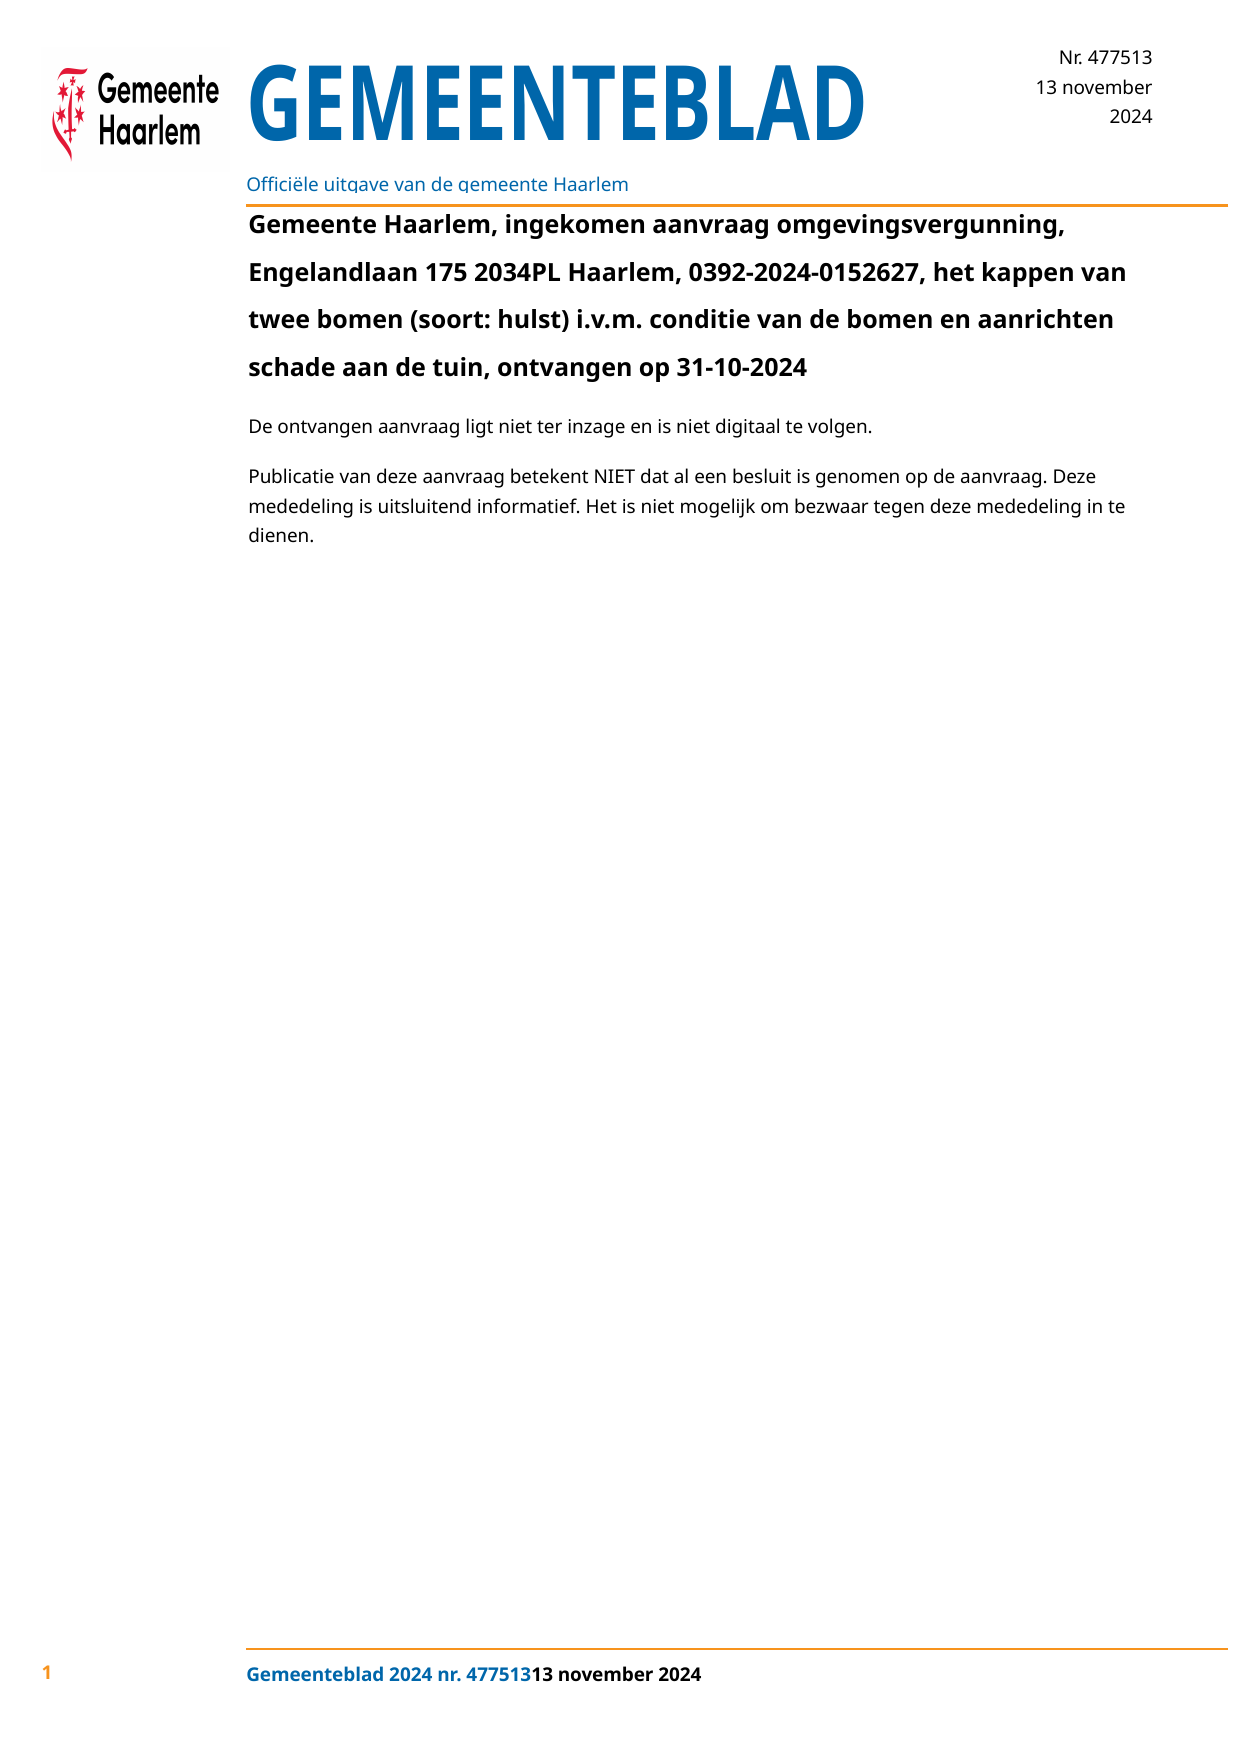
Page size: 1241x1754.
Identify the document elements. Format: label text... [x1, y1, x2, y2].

picture [41, 47, 231, 172]
text De ontvangen aanvraag ligt niet ter inzage en is niet digitaal te volgen. [248, 413, 1152, 439]
text Publicatie van deze aanvraag betekent NIET dat al een besluit is genomen op de aanvraag. Deze mededeling is uitsluitend informatief. Het is niet mogelijk om bezwaar tegen deze mededeling in te dienen. [248, 463, 1152, 548]
text Gemeente Haarlem, ingekomen aanvraag omgevingsvergunning, Engelandlaan 175 2034PL Haarlem, 0392-2024-0152627, het kappen van twee bomen (soort: hulst) i.v.m. conditie van de bomen en aanrichten schade aan de tuin, ontvangen op 31-10-2024 [248, 207, 1152, 384]
